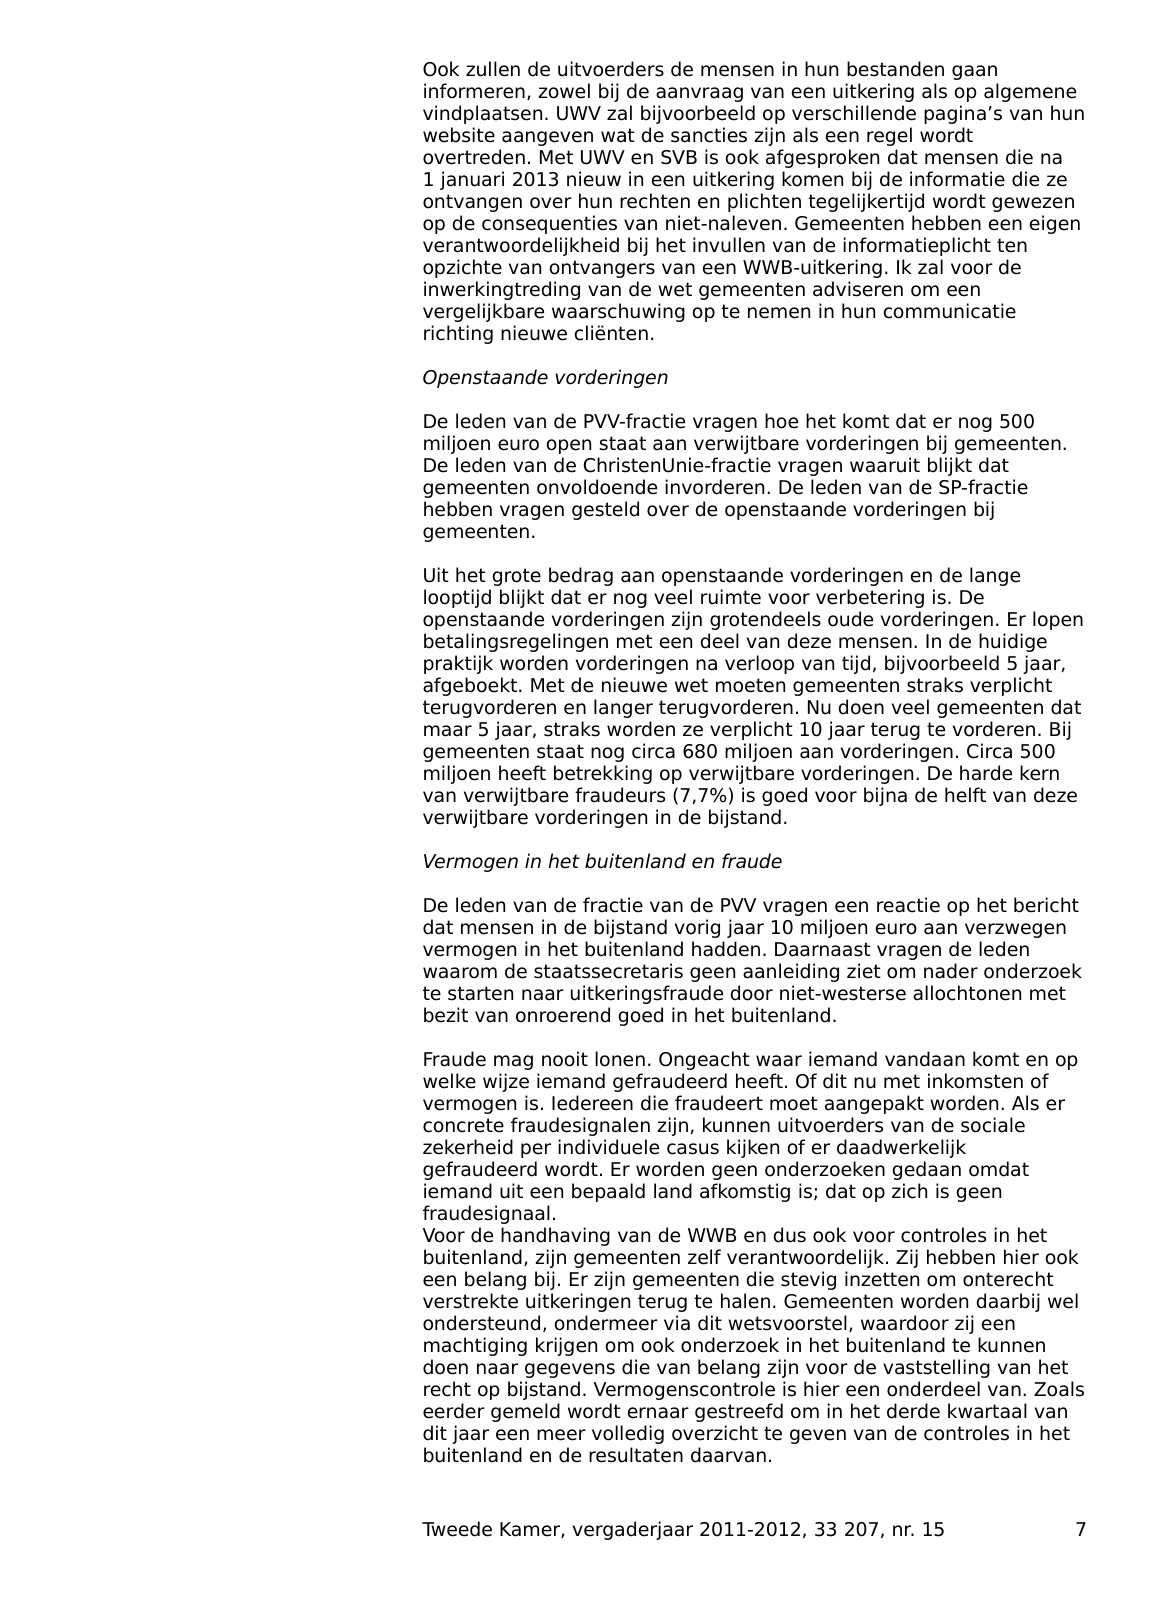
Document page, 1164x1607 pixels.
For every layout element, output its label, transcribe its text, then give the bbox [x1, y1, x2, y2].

text De leden van de PVV-fractie vragen hoe het komt dat er nog 500 miljoen euro open staat aan verwijtbare vorderingen bij gemeenten. De leden van de ChristenUnie-fractie vragen waaruit blijkt dat gemeenten onvoldoende invorderen. De leden van de SP-fractie hebben vragen gesteld over de openstaande vorderingen bij gemeenten. [422, 411, 1087, 543]
text Ook zullen de uitvoerders de mensen in hun bestanden gaan informeren, zowel bij de aanvraag van een uitkering als op algemene vindplaatsen. UWV zal bijvoorbeeld op verschillende pagina’s van hun website aangeven wat de sancties zijn als een regel wordt overtreden. Met UWV en SVB is ook afgesproken dat mensen die na 1 januari 2013 nieuw in een uitkering komen bij de informatie die ze ontvangen over hun rechten en plichten tegelijkertijd wordt gewezen op de consequenties van niet-naleven. Gemeenten hebben een eigen verantwoordelijkheid bij het invullen van de informatieplicht ten opzichte van ontvangers van een WWB-uitkering. Ik zal voor de inwerkingtreding van de wet gemeenten adviseren om een vergelijkbare waarschuwing op te nemen in hun communicatie richting nieuwe cliënten. [422, 59, 1087, 345]
text Uit het grote bedrag aan openstaande vorderingen en de lange looptijd blijkt dat er nog veel ruimte voor verbetering is. De openstaande vorderingen zijn grotendeels oude vorderingen. Er lopen betalingsregelingen met een deel van deze mensen. In de huidige praktijk worden vorderingen na verloop van tijd, bijvoorbeeld 5 jaar, afgeboekt. Met de nieuwe wet moeten gemeenten straks verplicht terugvorderen en langer terugvorderen. Nu doen veel gemeenten dat maar 5 jaar, straks worden ze verplicht 10 jaar terug te vorderen. Bij gemeenten staat nog circa 680 miljoen aan vorderingen. Circa 500 miljoen heeft betrekking op verwijtbare vorderingen. De harde kern van verwijtbare fraudeurs (7,7%) is goed voor bijna de helft van deze verwijtbare vorderingen in de bijstand. [422, 565, 1087, 829]
subtitle Vermogen in het buitenland en fraude [422, 851, 1087, 873]
subtitle Openstaande vorderingen [422, 367, 1087, 389]
text De leden van de fractie van de PVV vragen een reactie op het bericht dat mensen in de bijstand vorig jaar 10 miljoen euro aan verzwegen vermogen in het buitenland hadden. Daarnaast vragen de leden waarom de staatssecretaris geen aanleiding ziet om nader onderzoek te starten naar uitkeringsfraude door niet-westerse allochtonen met bezit van onroerend goed in het buitenland. [422, 895, 1087, 1027]
text Voor de handhaving van de WWB en dus ook voor controles in het buitenland, zijn gemeenten zelf verantwoordelijk. Zij hebben hier ook een belang bij. Er zijn gemeenten die stevig inzetten om onterecht verstrekte uitkeringen terug te halen. Gemeenten worden daarbij wel ondersteund, ondermeer via dit wetsvoorstel, waardoor zij een machtiging krijgen om ook onderzoek in het buitenland te kunnen doen naar gegevens die van belang zijn voor de vaststelling van het recht op bijstand. Vermogenscontrole is hier een onderdeel van. Zoals eerder gemeld wordt ernaar gestreefd om in het derde kwartaal van dit jaar een meer volledig overzicht te geven van de controles in het buitenland en de resultaten daarvan. [422, 1225, 1087, 1467]
text Fraude mag nooit lonen. Ongeacht waar iemand vandaan komt en op welke wijze iemand gefraudeerd heeft. Of dit nu met inkomsten of vermogen is. Iedereen die fraudeert moet aangepakt worden. Als er concrete fraudesignalen zijn, kunnen uitvoerders van de sociale zekerheid per individuele casus kijken of er daadwerkelijk gefraudeerd wordt. Er worden geen onderzoeken gedaan omdat iemand uit een bepaald land afkomstig is; dat op zich is geen fraudesignaal. [422, 1049, 1087, 1225]
